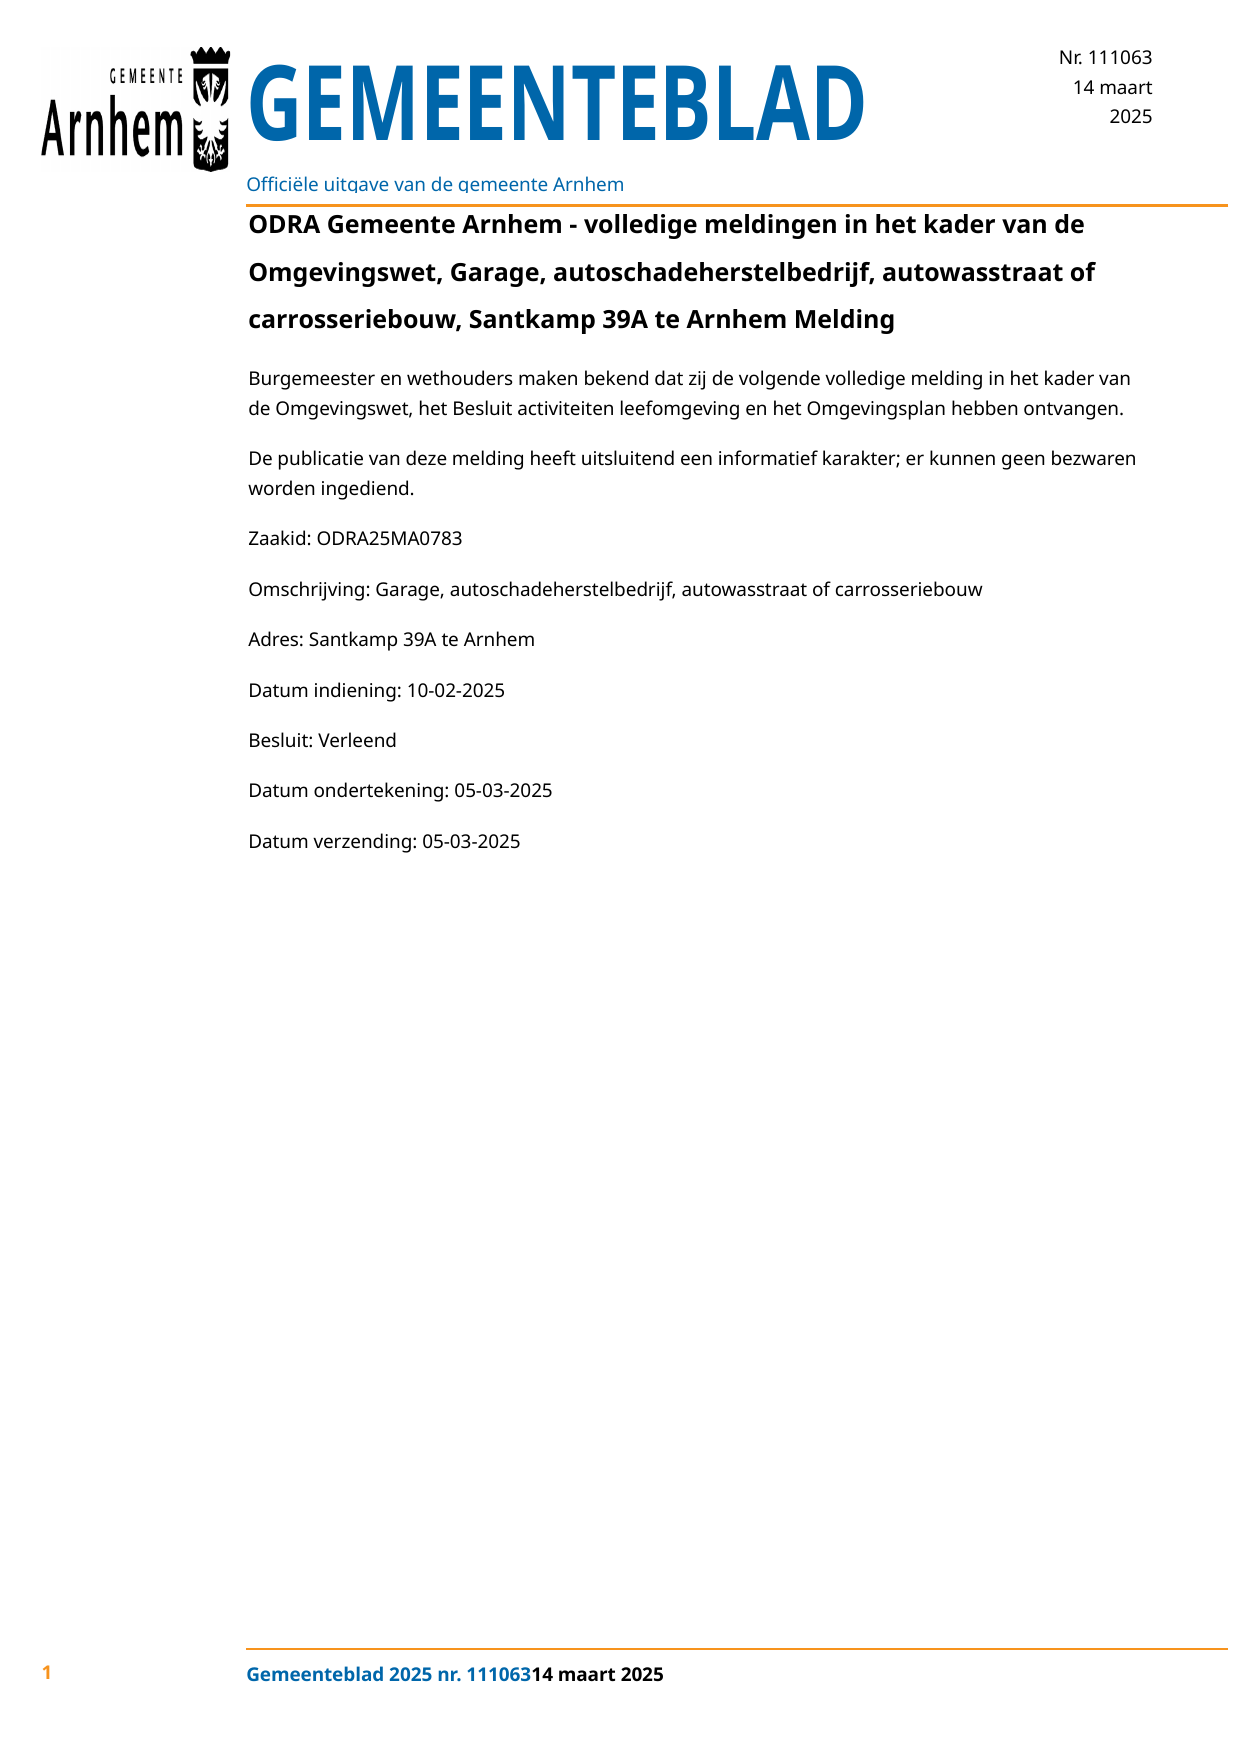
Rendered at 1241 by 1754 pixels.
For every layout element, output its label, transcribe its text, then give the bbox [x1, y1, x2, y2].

text ODRA Gemeente Arnhem - volledige meldingen in het kader van de Omgevingswet, Garage, autoschadeherstelbedrijf, autowasstraat of carrosseriebouw, Santkamp 39A te Arnhem Melding [248, 207, 1152, 336]
text Burgemeester en wethouders maken bekend dat zij de volgende volledige melding in het kader van de Omgevingswet, het Besluit activiteiten leefomgeving en het Omgevingsplan hebben ontvangen. [248, 366, 1152, 421]
text Zaakid: ODRA25MA0783 [248, 526, 1152, 551]
text Adres: Santkamp 39A te Arnhem [248, 626, 1152, 652]
text De publicatie van deze melding heeft uitsluitend een informatief karakter; er kunnen geen bezwaren worden ingediend. [248, 446, 1152, 501]
text Omschrijving: Garage, autoschadeherstelbedrijf, autowasstraat of carrosseriebouw [248, 576, 1152, 602]
text Besluit: Verleend [248, 727, 1152, 753]
text Datum ondertekening: 05-03-2025 [248, 778, 1152, 803]
text Datum verzending: 05-03-2025 [248, 828, 1152, 854]
picture [41, 47, 231, 172]
text Datum indiening: 10-02-2025 [248, 677, 1152, 702]
